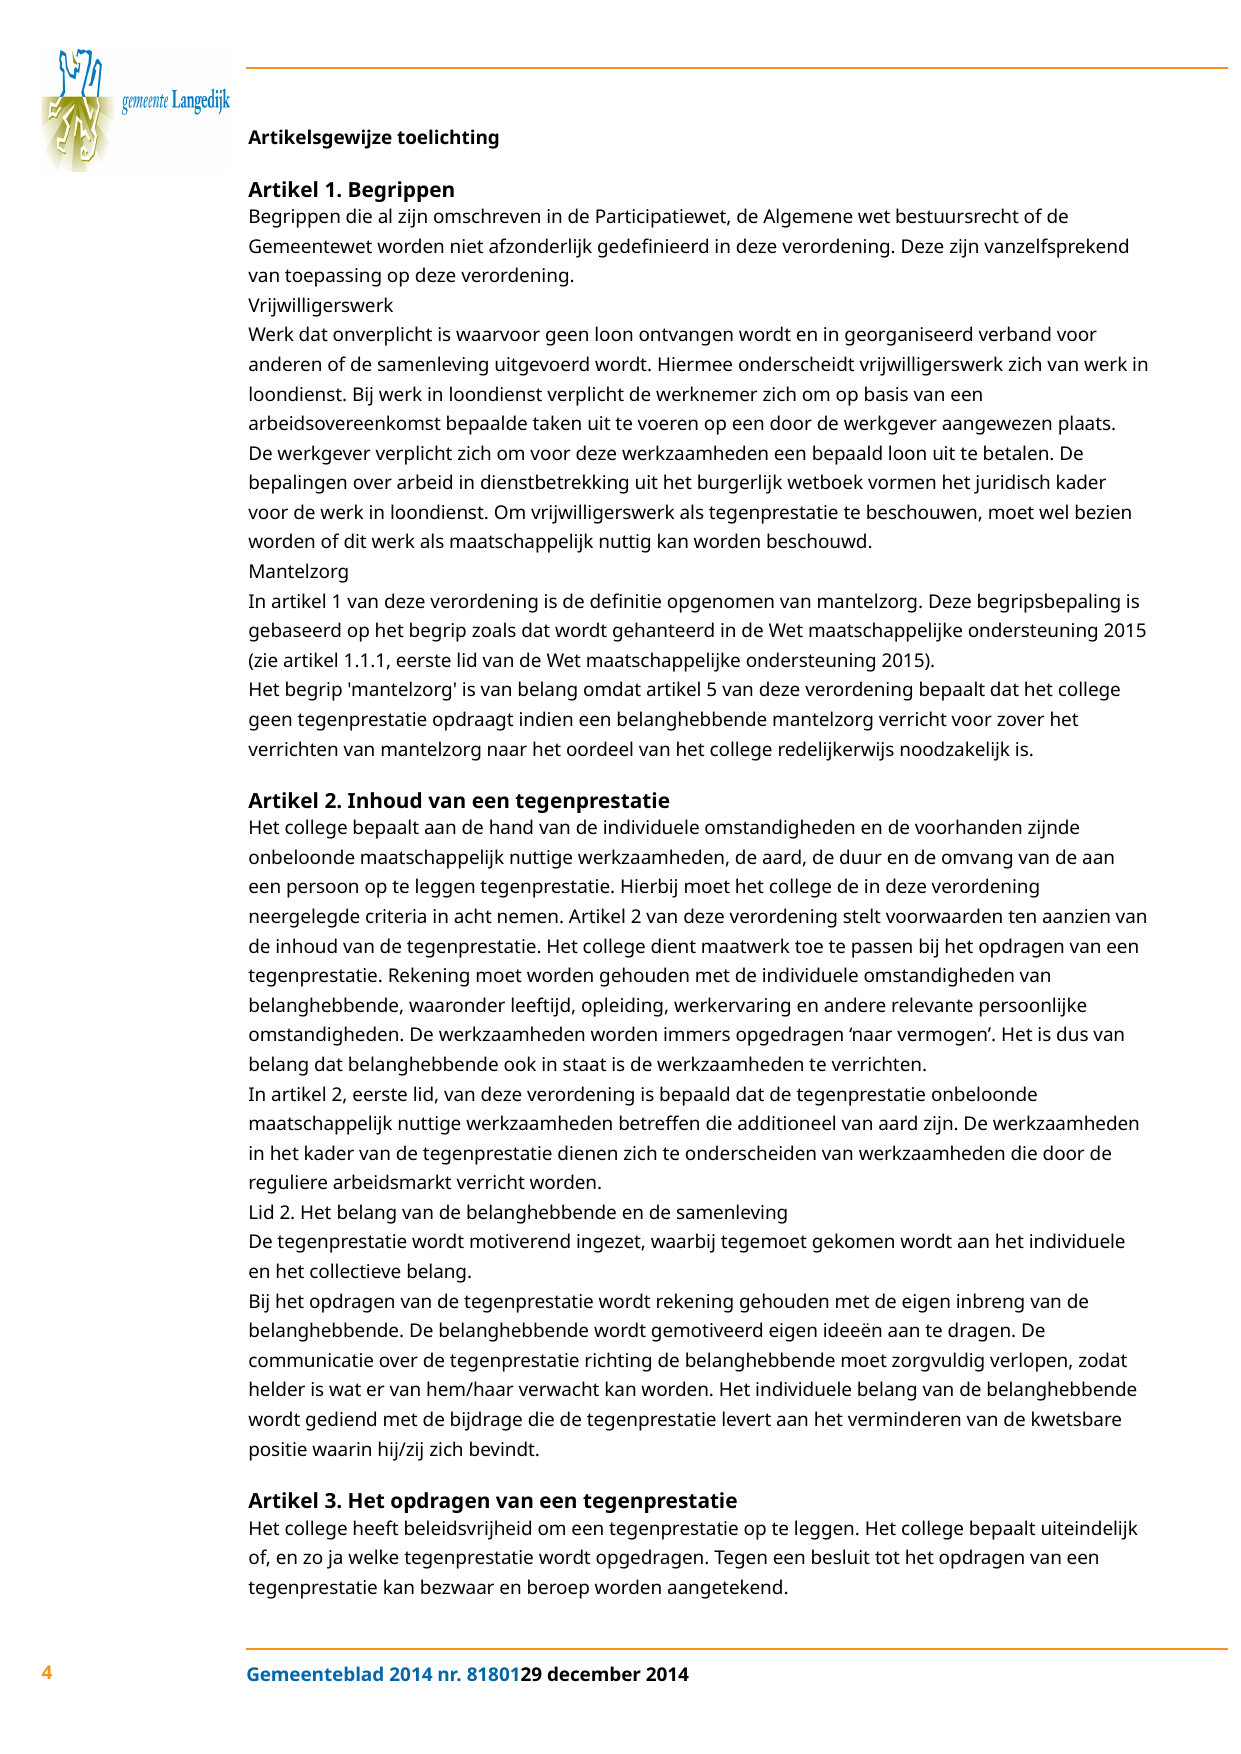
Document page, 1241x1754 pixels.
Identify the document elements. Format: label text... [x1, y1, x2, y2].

text Het college heeft beleidsvrijheid om een tegenprestatie op te leggen. Het college bepaalt uiteindelijk of, en zo ja welke tegenprestatie wordt opgedragen. Tegen een besluit tot het opdragen van een tegenprestatie kan bezwaar en beroep worden aangetekend. [248, 1515, 1152, 1599]
text Bij het opdragen van de tegenprestatie wordt rekening gehouden met de eigen inbreng van de belanghebbende. De belanghebbende wordt gemotiveerd eigen ideeën aan te dragen. De communicatie over de tegenprestatie richting de belanghebbende moet zorgvuldig verlopen, zodat helder is wat er van hem/haar verwacht kan worden. Het individuele belang van de belanghebbende wordt gediend met de bijdrage die de tegenprestatie levert aan het verminderen van de kwetsbare positie waarin hij/zij zich bevindt. [248, 1288, 1152, 1462]
text Het begrip 'mantelzorg' is van belang omdat artikel 5 van deze verordening bepaalt dat het college geen tegenprestatie opdraagt indien een belanghebbende mantelzorg verricht voor zover het verrichten van mantelzorg naar het oordeel van het college redelijkerwijs noodzakelijk is. [248, 677, 1152, 761]
text De tegenprestatie wordt motiverend ingezet, waarbij tegemoet gekomen wordt aan het individuele en het collectieve belang. [248, 1229, 1152, 1284]
text In artikel 1 van deze verordening is de definitie opgenomen van mantelzorg. Deze begripsbepaling is gebaseerd op het begrip zoals dat wordt gehanteerd in de Wet maatschappelijke ondersteuning 2015 (zie artikel 1.1.1, eerste lid van de Wet maatschappelijke ondersteuning 2015). [248, 588, 1152, 673]
text Artikel 2. Inhoud van een tegenprestatie [248, 786, 1152, 814]
text Mantelzorg [248, 558, 1152, 584]
text Artikelsgewijze toelichting [248, 124, 1152, 150]
text Werk dat onverplicht is waarvoor geen loon ontvangen wordt en in georganiseerd verband voor anderen of de samenleving uitgevoerd wordt. Hiermee onderscheidt vrijwilligerswerk zich van werk in loondienst. Bij werk in loondienst verplicht de werknemer zich om op basis van een arbeidsovereenkomst bepaalde taken uit te voeren op een door de werkgever aangewezen plaats. [248, 322, 1152, 436]
text Artikel 3. Het opdragen van een tegenprestatie [248, 1486, 1152, 1515]
text In artikel 2, eerste lid, van deze verordening is bepaald dat de tegenprestatie onbeloonde maatschappelijk nuttige werkzaamheden betreffen die additioneel van aard zijn. De werkzaamheden in het kader van de tegenprestatie dienen zich te onderscheiden van werkzaamheden die door de reguliere arbeidsmarkt verricht worden. [248, 1081, 1152, 1195]
text De werkgever verplicht zich om voor deze werkzaamheden een bepaald loon uit te betalen. De bepalingen over arbeid in dienstbetrekking uit het burgerlijk wetboek vormen het juridisch kader voor de werk in loondienst. Om vrijwilligerswerk als tegenprestatie te beschouwen, moet wel bezien worden of dit werk als maatschappelijk nuttig kan worden beschouwd. [248, 440, 1152, 554]
text Artikel 1. Begrippen [248, 175, 1152, 203]
text Het college bepaalt aan de hand van de individuele omstandigheden en de voorhanden zijnde onbeloonde maatschappelijk nuttige werkzaamheden, de aard, de duur en de omvang van de aan een persoon op te leggen tegenprestatie. Hierbij moet het college de in deze verordening neergelegde criteria in acht nemen. Artikel 2 van deze verordening stelt voorwaarden ten aanzien van de inhoud van de tegenprestatie. Het college dient maatwerk toe te passen bij het opdragen van een tegenprestatie. Rekening moet worden gehouden met de individuele omstandigheden van belanghebbende, waaronder leeftijd, opleiding, werkervaring en andere relevante persoonlijke omstandigheden. De werkzaamheden worden immers opgedragen ‘naar vermogen’. Het is dus van belang dat belanghebbende ook in staat is de werkzaamheden te verrichten. [248, 814, 1152, 1077]
picture [41, 47, 231, 172]
text Begrippen die al zijn omschreven in de Participatiewet, de Algemene wet bestuursrecht of de Gemeentewet worden niet afzonderlijk gedefinieerd in deze verordening. Deze zijn vanzelfsprekend van toepassing op deze verordening. [248, 203, 1152, 288]
text Vrijwilligerswerk [248, 292, 1152, 318]
text Lid 2. Het belang van de belanghebbende en de samenleving [248, 1199, 1152, 1225]
